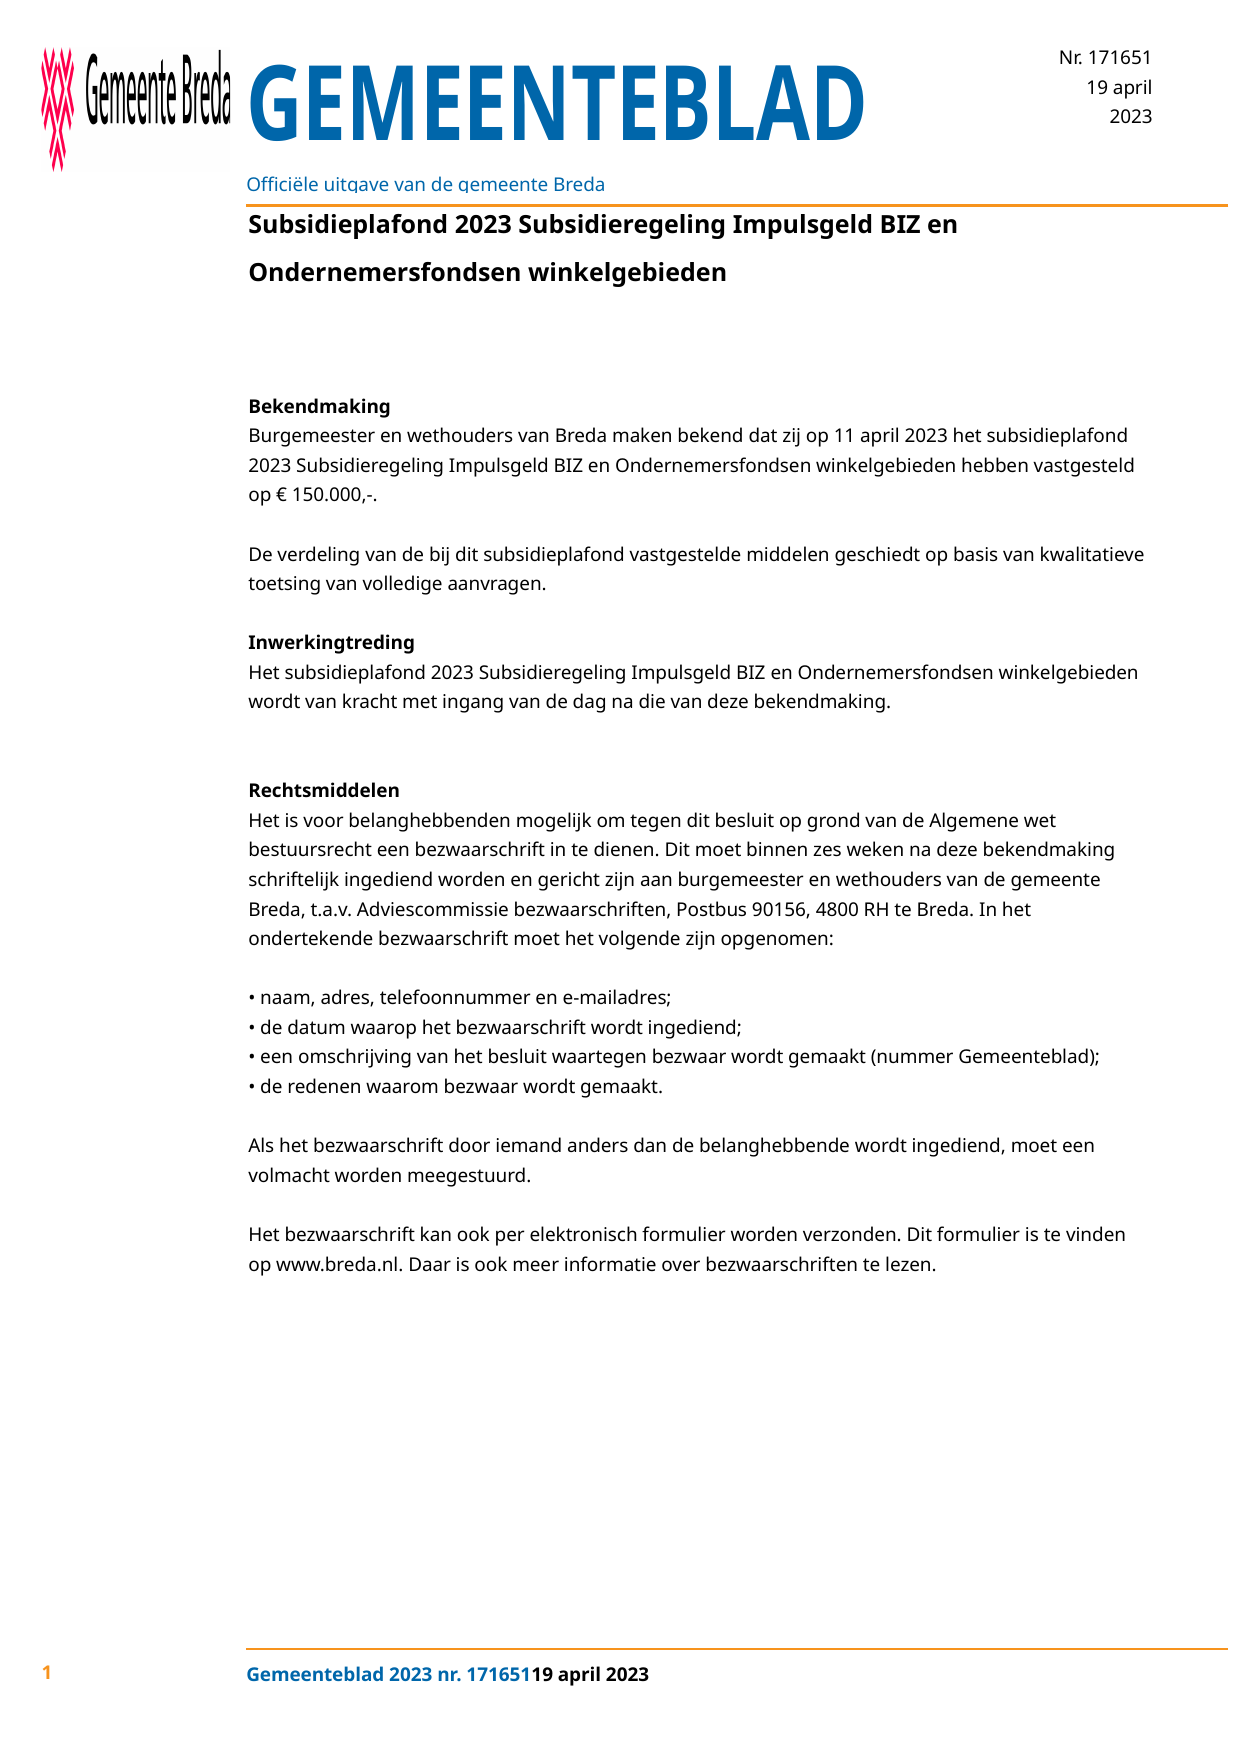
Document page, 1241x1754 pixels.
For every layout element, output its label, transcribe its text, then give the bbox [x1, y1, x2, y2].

text Het bezwaarschrift kan ook per elektronisch formulier worden verzonden. Dit formulier is te vinden op www.breda.nl. Daar is ook meer informatie over bezwaarschriften te lezen. [248, 1221, 1152, 1277]
text • naam, adres, telefoonnummer en e-mailadres; [248, 984, 1152, 1010]
text Subsidieplafond 2023 Subsidieregeling Impulsgeld BIZ en Ondernemersfondsen winkelgebieden [248, 207, 1152, 288]
text • de redenen waarom bezwaar wordt gemaakt. [248, 1073, 1152, 1099]
text Bekendmaking [248, 393, 1152, 419]
text Het subsidieplafond 2023 Subsidieregeling Impulsgeld BIZ en Ondernemersfondsen winkelgebieden wordt van kracht met ingang van de dag na die van deze bekendmaking. [248, 659, 1152, 714]
text Inwerkingtreding [248, 629, 1152, 655]
picture [41, 47, 231, 172]
text Als het bezwaarschrift door iemand anders dan de belanghebbende wordt ingediend, moet een volmacht worden meegestuurd. [248, 1132, 1152, 1188]
text • een omschrijving van het besluit waartegen bezwaar wordt gemaakt (nummer Gemeenteblad); [248, 1044, 1152, 1069]
text Rechtsmiddelen [248, 777, 1152, 803]
text Burgemeester en wethouders van Breda maken bekend dat zij op 11 april 2023 het subsidieplafond 2023 Subsidieregeling Impulsgeld BIZ en Ondernemersfondsen winkelgebieden hebben vastgesteld op € 150.000,-. [248, 422, 1152, 507]
text • de datum waarop het bezwaarschrift wordt ingediend; [248, 1014, 1152, 1040]
text Het is voor belanghebbenden mogelijk om tegen dit besluit op grond van de Algemene wet bestuursrecht een bezwaarschrift in te dienen. Dit moet binnen zes weken na deze bekendmaking schriftelijk ingediend worden en gericht zijn aan burgemeester en wethouders van de gemeente Breda, t.a.v. Adviescommissie bezwaarschriften, Postbus 90156, 4800 RH te Breda. In het ondertekende bezwaarschrift moet het volgende zijn opgenomen: [248, 807, 1152, 951]
text De verdeling van de bij dit subsidieplafond vastgestelde middelen geschiedt op basis van kwalitatieve toetsing van volledige aanvragen. [248, 541, 1152, 596]
